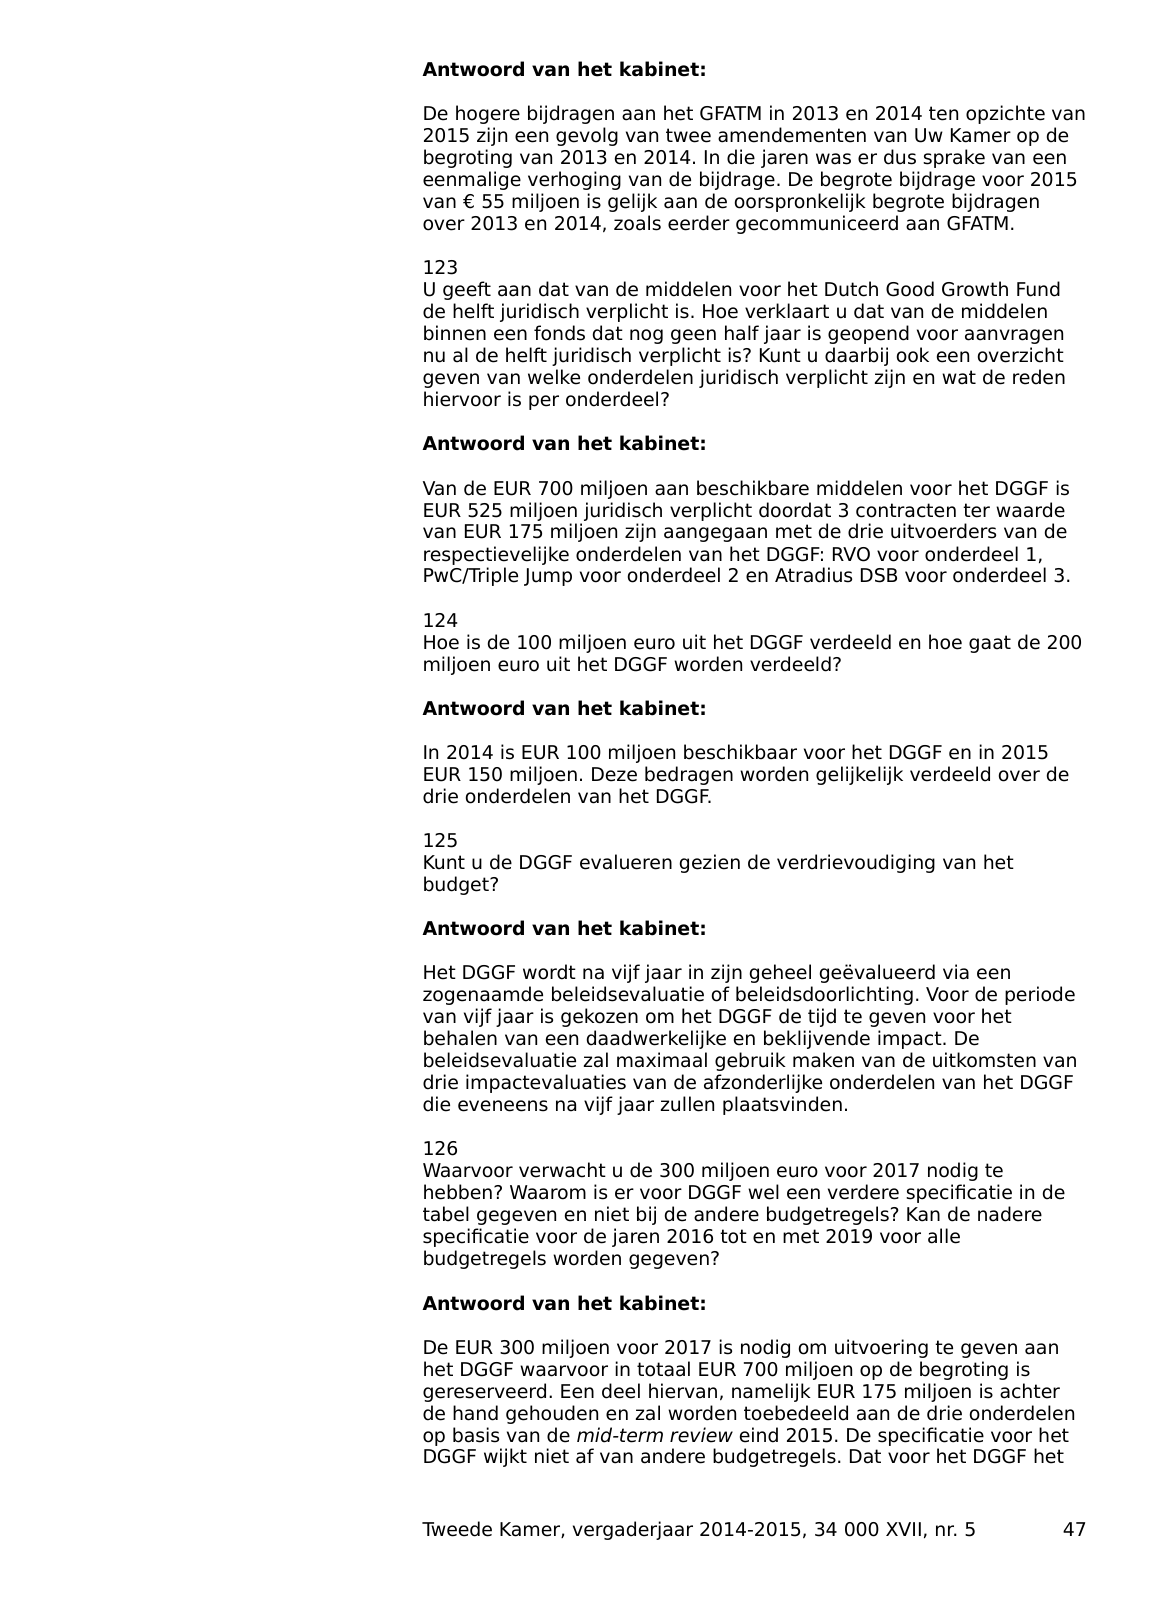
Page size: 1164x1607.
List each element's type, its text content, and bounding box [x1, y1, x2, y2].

text Kunt u de DGGF evalueren gezien de verdrievoudiging van het budget? [422, 852, 1087, 896]
subtitle Antwoord van het kabinet: [422, 1292, 1087, 1314]
subtitle Antwoord van het kabinet: [422, 918, 1087, 940]
text 125 [422, 830, 1087, 852]
text 124 [422, 609, 1087, 632]
text In 2014 is EUR 100 miljoen beschikbaar voor het DGGF en in 2015 EUR 150 miljoen. Deze bedragen worden gelijkelijk verdeeld over de drie onderdelen van het DGGF. [422, 742, 1087, 808]
subtitle Antwoord van het kabinet: [422, 433, 1087, 455]
text Het DGGF wordt na vijf jaar in zijn geheel geëvalueerd via een zogenaamde beleidsevaluatie of beleidsdoorlichting. Voor de periode van vijf jaar is gekozen om het DGGF de tijd te geven voor het behalen van een daadwerkelijke en beklijvende impact. De beleidsevaluatie zal maximaal gebruik maken van de uitkomsten van drie impactevaluaties van de afzonderlijke onderdelen van het DGGF die eveneens na vijf jaar zullen plaatsvinden. [422, 962, 1087, 1116]
text 126 [422, 1138, 1087, 1160]
subtitle Antwoord van het kabinet: [422, 59, 1087, 81]
text 123 [422, 257, 1087, 279]
text Hoe is de 100 miljoen euro uit het DGGF verdeeld en hoe gaat de 200 miljoen euro uit het DGGF worden verdeeld? [422, 632, 1087, 676]
text Waarvoor verwacht u de 300 miljoen euro voor 2017 nodig te hebben? Waarom is er voor DGGF wel een verdere specificatie in de tabel gegeven en niet bij de andere budgetregels? Kan de nadere specificatie voor de jaren 2016 tot en met 2019 voor alle budgetregels worden gegeven? [422, 1160, 1087, 1270]
text De EUR 300 miljoen voor 2017 is nodig om uitvoering te geven aan het DGGF waarvoor in totaal EUR 700 miljoen op de begroting is gereserveerd. Een deel hiervan, namelijk EUR 175 miljoen is achter de hand gehouden en zal worden toebedeeld aan de drie onderdelen op basis van de mid-term review eind 2015. De specificatie voor het DGGF wijkt niet af van andere budgetregels. Dat voor het DGGF het [422, 1337, 1087, 1468]
subtitle Antwoord van het kabinet: [422, 698, 1087, 720]
text De hogere bijdragen aan het GFATM in 2013 en 2014 ten opzichte van 2015 zijn een gevolg van twee amendementen van Uw Kamer op de begroting van 2013 en 2014. In die jaren was er dus sprake van een eenmalige verhoging van de bijdrage. De begrote bijdrage voor 2015 van € 55 miljoen is gelijk aan de oorspronkelijk begrote bijdragen over 2013 en 2014, zoals eerder gecommuniceerd aan GFATM. [422, 103, 1087, 235]
text U geeft aan dat van de middelen voor het Dutch Good Growth Fund de helft juridisch verplicht is. Hoe verklaart u dat van de middelen binnen een fonds dat nog geen half jaar is geopend voor aanvragen nu al de helft juridisch verplicht is? Kunt u daarbij ook een overzicht geven van welke onderdelen juridisch verplicht zijn en wat de reden hiervoor is per onderdeel? [422, 279, 1087, 411]
text Van de EUR 700 miljoen aan beschikbare middelen voor het DGGF is EUR 525 miljoen juridisch verplicht doordat 3 contracten ter waarde van EUR 175 miljoen zijn aangegaan met de drie uitvoerders van de respectievelijke onderdelen van het DGGF: RVO voor onderdeel 1, PwC/Triple Jump voor onderdeel 2 en Atradius DSB voor onderdeel 3. [422, 477, 1087, 587]
